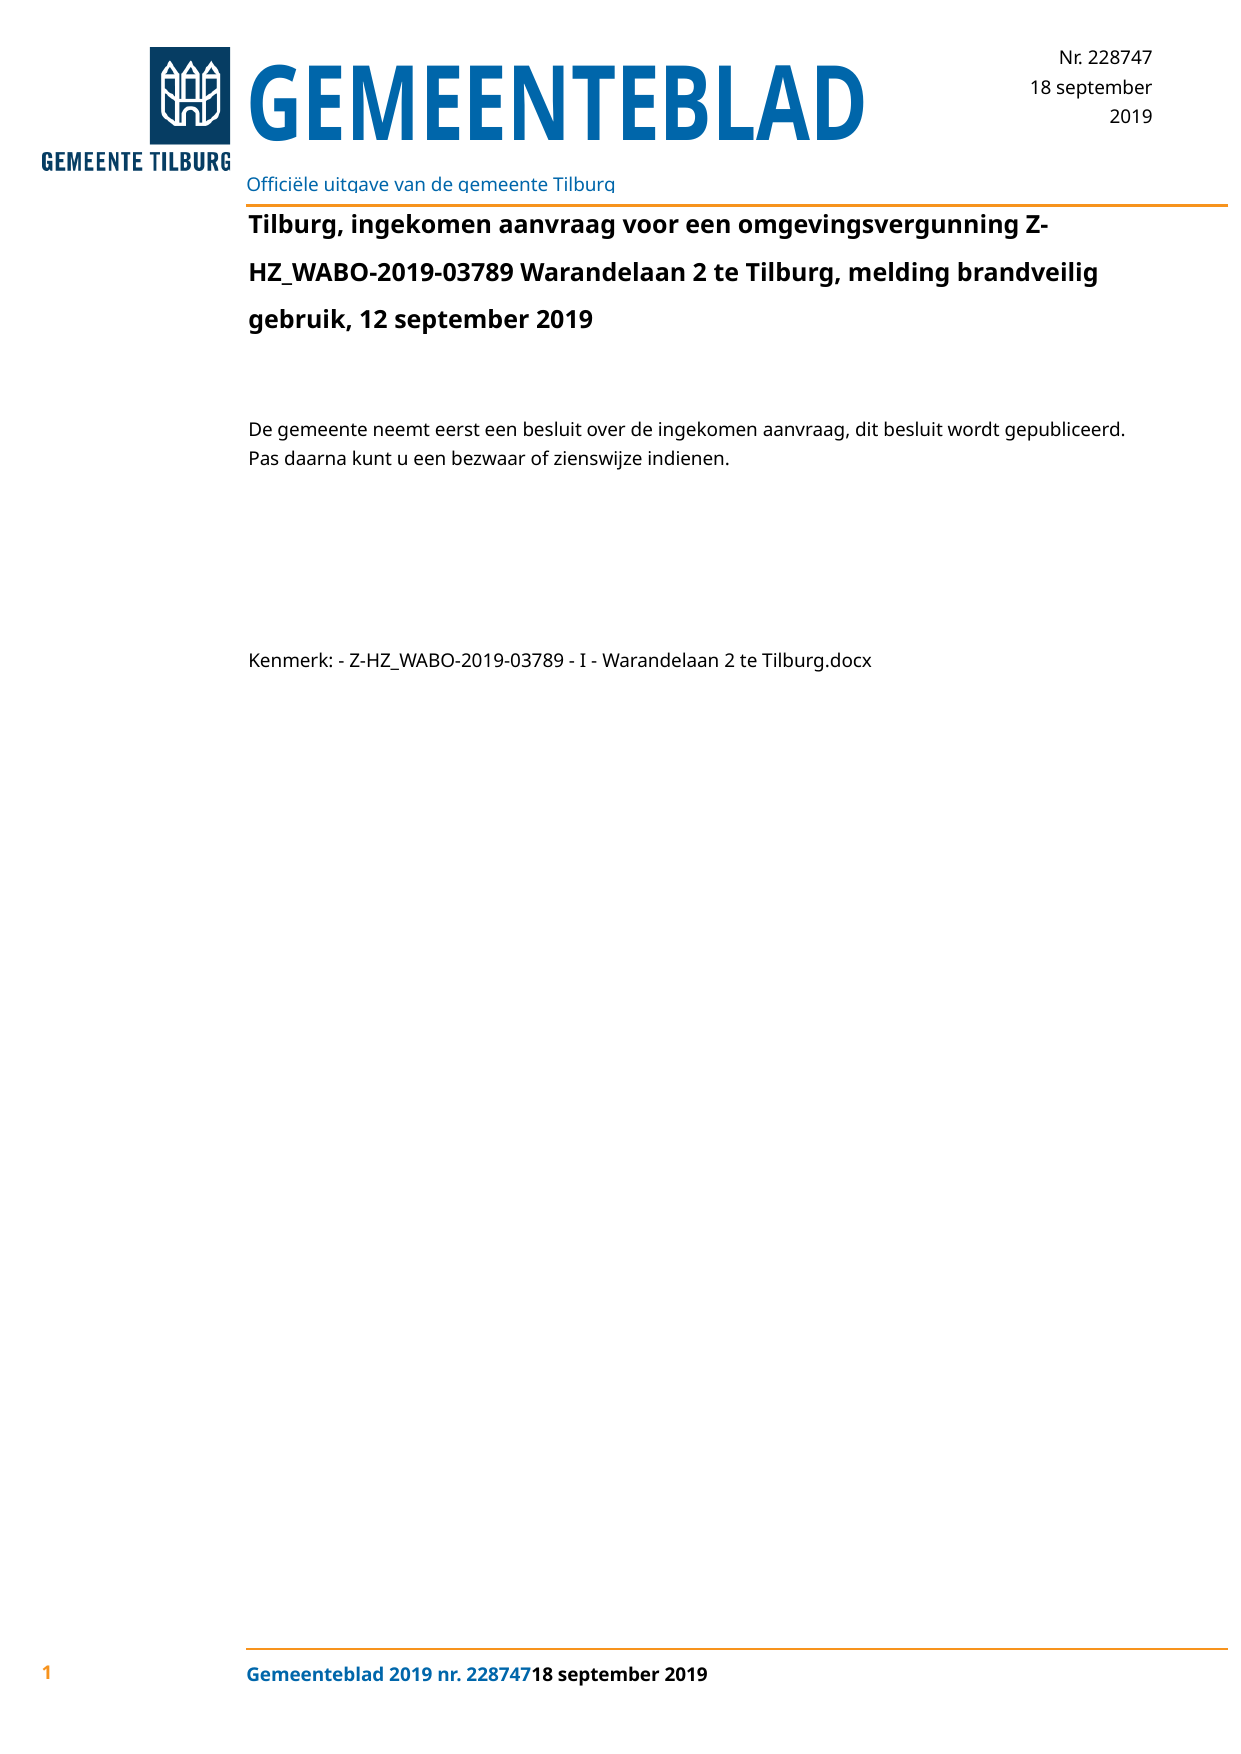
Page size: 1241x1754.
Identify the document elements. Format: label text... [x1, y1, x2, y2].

text Tilburg, ingekomen aanvraag voor een omgevingsvergunning Z-HZ_WABO-2019-03789 Warandelaan 2 te Tilburg, melding brandveilig gebruik, 12 september 2019 [248, 207, 1152, 336]
text De gemeente neemt eerst een besluit over de ingekomen aanvraag, dit besluit wordt gepubliceerd. Pas daarna kunt u een bezwaar of zienswijze indienen. [248, 416, 1152, 471]
picture [41, 47, 231, 172]
text Kenmerk: - Z-HZ_WABO-2019-03789 - I - Warandelaan 2 te Tilburg.docx [248, 647, 1152, 673]
